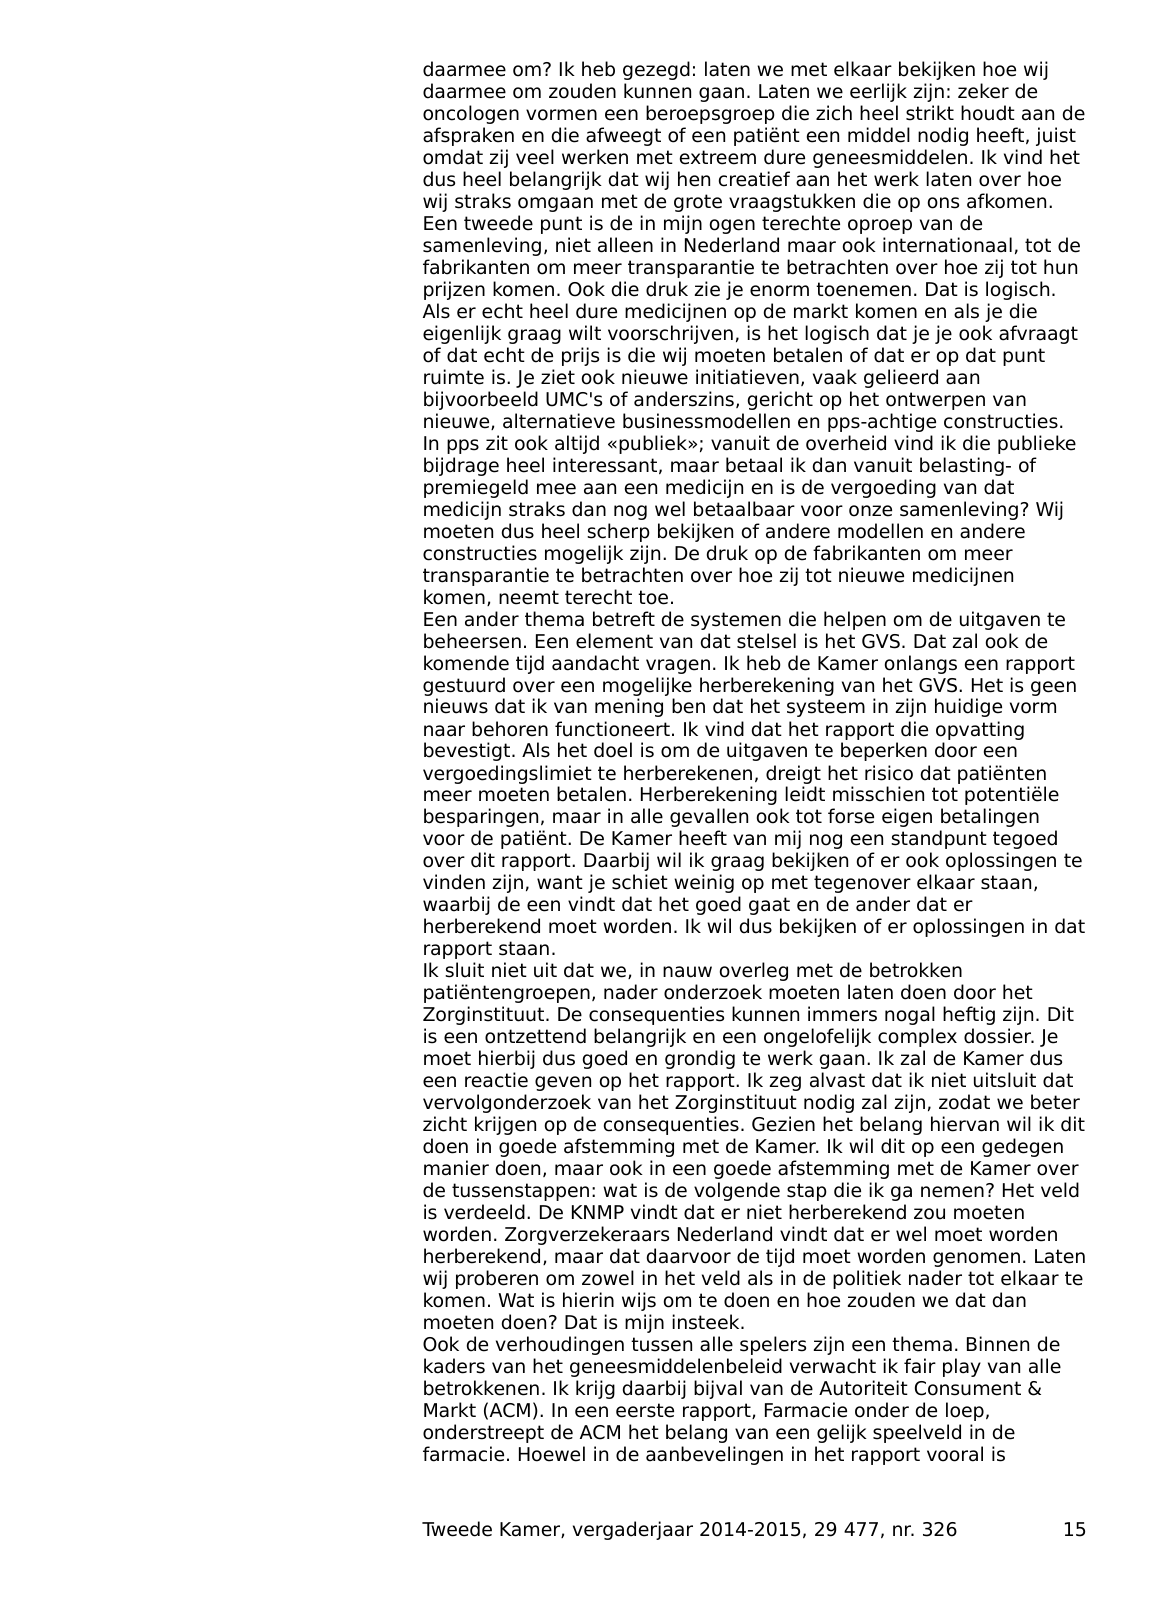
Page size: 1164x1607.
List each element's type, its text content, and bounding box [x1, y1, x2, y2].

text Ook de verhoudingen tussen alle spelers zijn een thema. Binnen de kaders van het geneesmiddelenbeleid verwacht ik fair play van alle betrokkenen. Ik krijg daarbij bijval van de Autoriteit Consument & Markt (ACM). In een eerste rapport, Farmacie onder de loep, onderstreept de ACM het belang van een gelijk speelveld in de farmacie. Hoewel in de aanbevelingen in het rapport vooral is [422, 1334, 1087, 1466]
text Een ander thema betreft de systemen die helpen om de uitgaven te beheersen. Een element van dat stelsel is het GVS. Dat zal ook de komende tijd aandacht vragen. Ik heb de Kamer onlangs een rapport gestuurd over een mogelijke herberekening van het GVS. Het is geen nieuws dat ik van mening ben dat het systeem in zijn huidige vorm naar behoren functioneert. Ik vind dat het rapport die opvatting bevestigt. Als het doel is om de uitgaven te beperken door een vergoedingslimiet te herberekenen, dreigt het risico dat patiënten meer moeten betalen. Herberekening leidt misschien tot potentiële besparingen, maar in alle gevallen ook tot forse eigen betalingen voor de patiënt. De Kamer heeft van mij nog een standpunt tegoed over dit rapport. Daarbij wil ik graag bekijken of er ook oplossingen te vinden zijn, want je schiet weinig op met tegenover elkaar staan, waarbij de een vindt dat het goed gaat en de ander dat er herberekend moet worden. Ik wil dus bekijken of er oplossingen in dat rapport staan. [422, 608, 1087, 960]
text Ik sluit niet uit dat we, in nauw overleg met de betrokken patiëntengroepen, nader onderzoek moeten laten doen door het Zorginstituut. De consequenties kunnen immers nogal heftig zijn. Dit is een ontzettend belangrijk en een ongelofelijk complex dossier. Je moet hierbij dus goed en grondig te werk gaan. Ik zal de Kamer dus een reactie geven op het rapport. Ik zeg alvast dat ik niet uitsluit dat vervolgonderzoek van het Zorginstituut nodig zal zijn, zodat we beter zicht krijgen op de consequenties. Gezien het belang hiervan wil ik dit doen in goede afstemming met de Kamer. Ik wil dit op een gedegen manier doen, maar ook in een goede afstemming met de Kamer over de tussenstappen: wat is de volgende stap die ik ga nemen? Het veld is verdeeld. De KNMP vindt dat er niet herberekend zou moeten worden. Zorgverzekeraars Nederland vindt dat er wel moet worden herberekend, maar dat daarvoor de tijd moet worden genomen. Laten wij proberen om zowel in het veld als in de politiek nader tot elkaar te komen. Wat is hierin wijs om te doen en hoe zouden we dat dan moeten doen? Dat is mijn insteek. [422, 960, 1087, 1334]
text daarmee om? Ik heb gezegd: laten we met elkaar bekijken hoe wij daarmee om zouden kunnen gaan. Laten we eerlijk zijn: zeker de oncologen vormen een beroepsgroep die zich heel strikt houdt aan de afspraken en die afweegt of een patiënt een middel nodig heeft, juist omdat zij veel werken met extreem dure geneesmiddelen. Ik vind het dus heel belangrijk dat wij hen creatief aan het werk laten over hoe wij straks omgaan met de grote vraagstukken die op ons afkomen. [422, 59, 1087, 213]
text Een tweede punt is de in mijn ogen terechte oproep van de samenleving, niet alleen in Nederland maar ook internationaal, tot de fabrikanten om meer transparantie te betrachten over hoe zij tot hun prijzen komen. Ook die druk zie je enorm toenemen. Dat is logisch. Als er echt heel dure medicijnen op de markt komen en als je die eigenlijk graag wilt voorschrijven, is het logisch dat je je ook afvraagt of dat echt de prijs is die wij moeten betalen of dat er op dat punt ruimte is. Je ziet ook nieuwe initiatieven, vaak gelieerd aan bijvoorbeeld UMC's of anderszins, gericht op het ontwerpen van nieuwe, alternatieve businessmodellen en pps-achtige constructies. In pps zit ook altijd «publiek»; vanuit de overheid vind ik die publieke bijdrage heel interessant, maar betaal ik dan vanuit belasting- of premiegeld mee aan een medicijn en is de vergoeding van dat medicijn straks dan nog wel betaalbaar voor onze samenleving? Wij moeten dus heel scherp bekijken of andere modellen en andere constructies mogelijk zijn. De druk op de fabrikanten om meer transparantie te betrachten over hoe zij tot nieuwe medicijnen komen, neemt terecht toe. [422, 213, 1087, 608]
